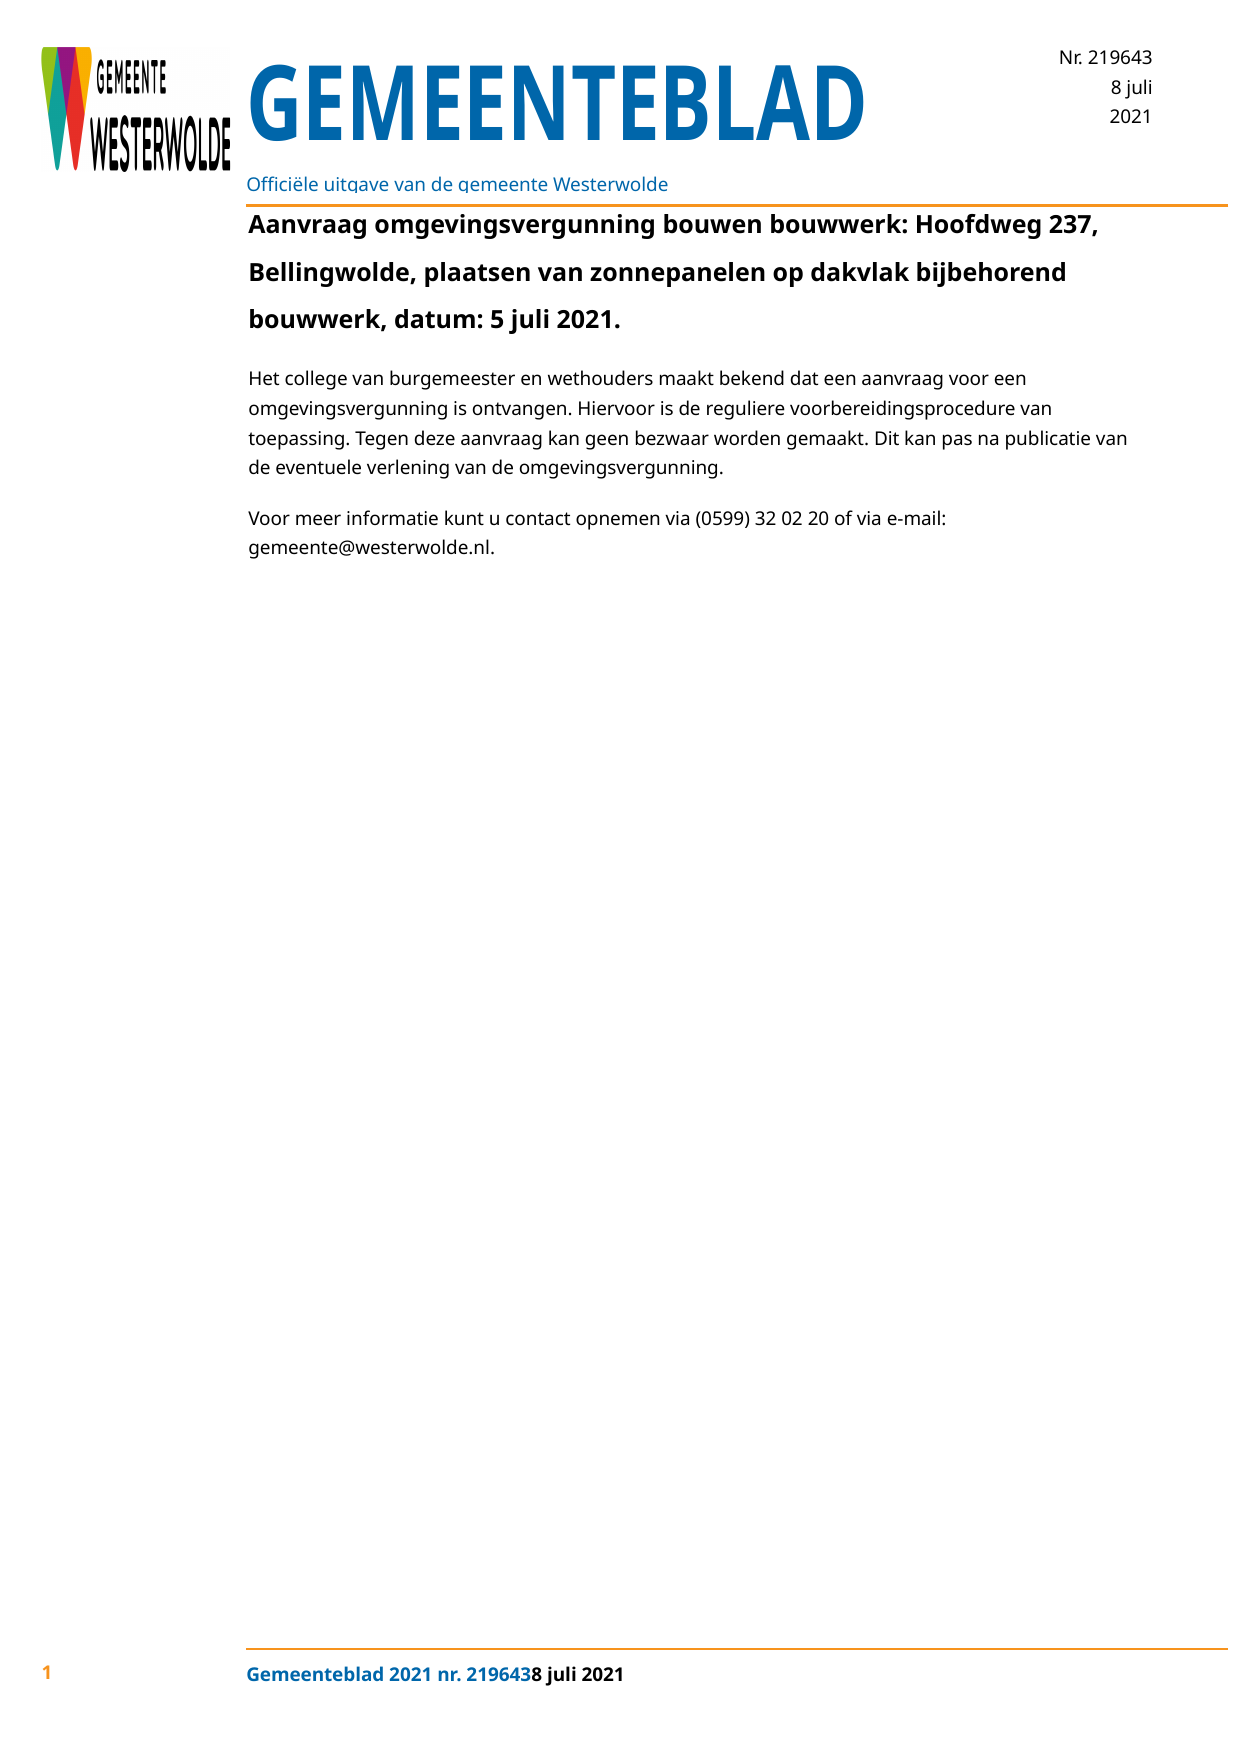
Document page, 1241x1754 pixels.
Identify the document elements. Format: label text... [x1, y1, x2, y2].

text Voor meer informatie kunt u contact opnemen via (0599) 32 02 20 of via e-mail: gemeente@westerwolde.nl. [248, 505, 1152, 560]
text Het college van burgemeester en wethouders maakt bekend dat een aanvraag voor een omgevingsvergunning is ontvangen. Hiervoor is de reguliere voorbereidingsprocedure van toepassing. Tegen deze aanvraag kan geen bezwaar worden gemaakt. Dit kan pas na publicatie van de eventuele verlening van de omgevingsvergunning. [248, 366, 1152, 480]
picture [41, 47, 231, 172]
text Aanvraag omgevingsvergunning bouwen bouwwerk: Hoofdweg 237, Bellingwolde, plaatsen van zonnepanelen op dakvlak bijbehorend bouwwerk, datum: 5 juli 2021. [248, 207, 1152, 336]
